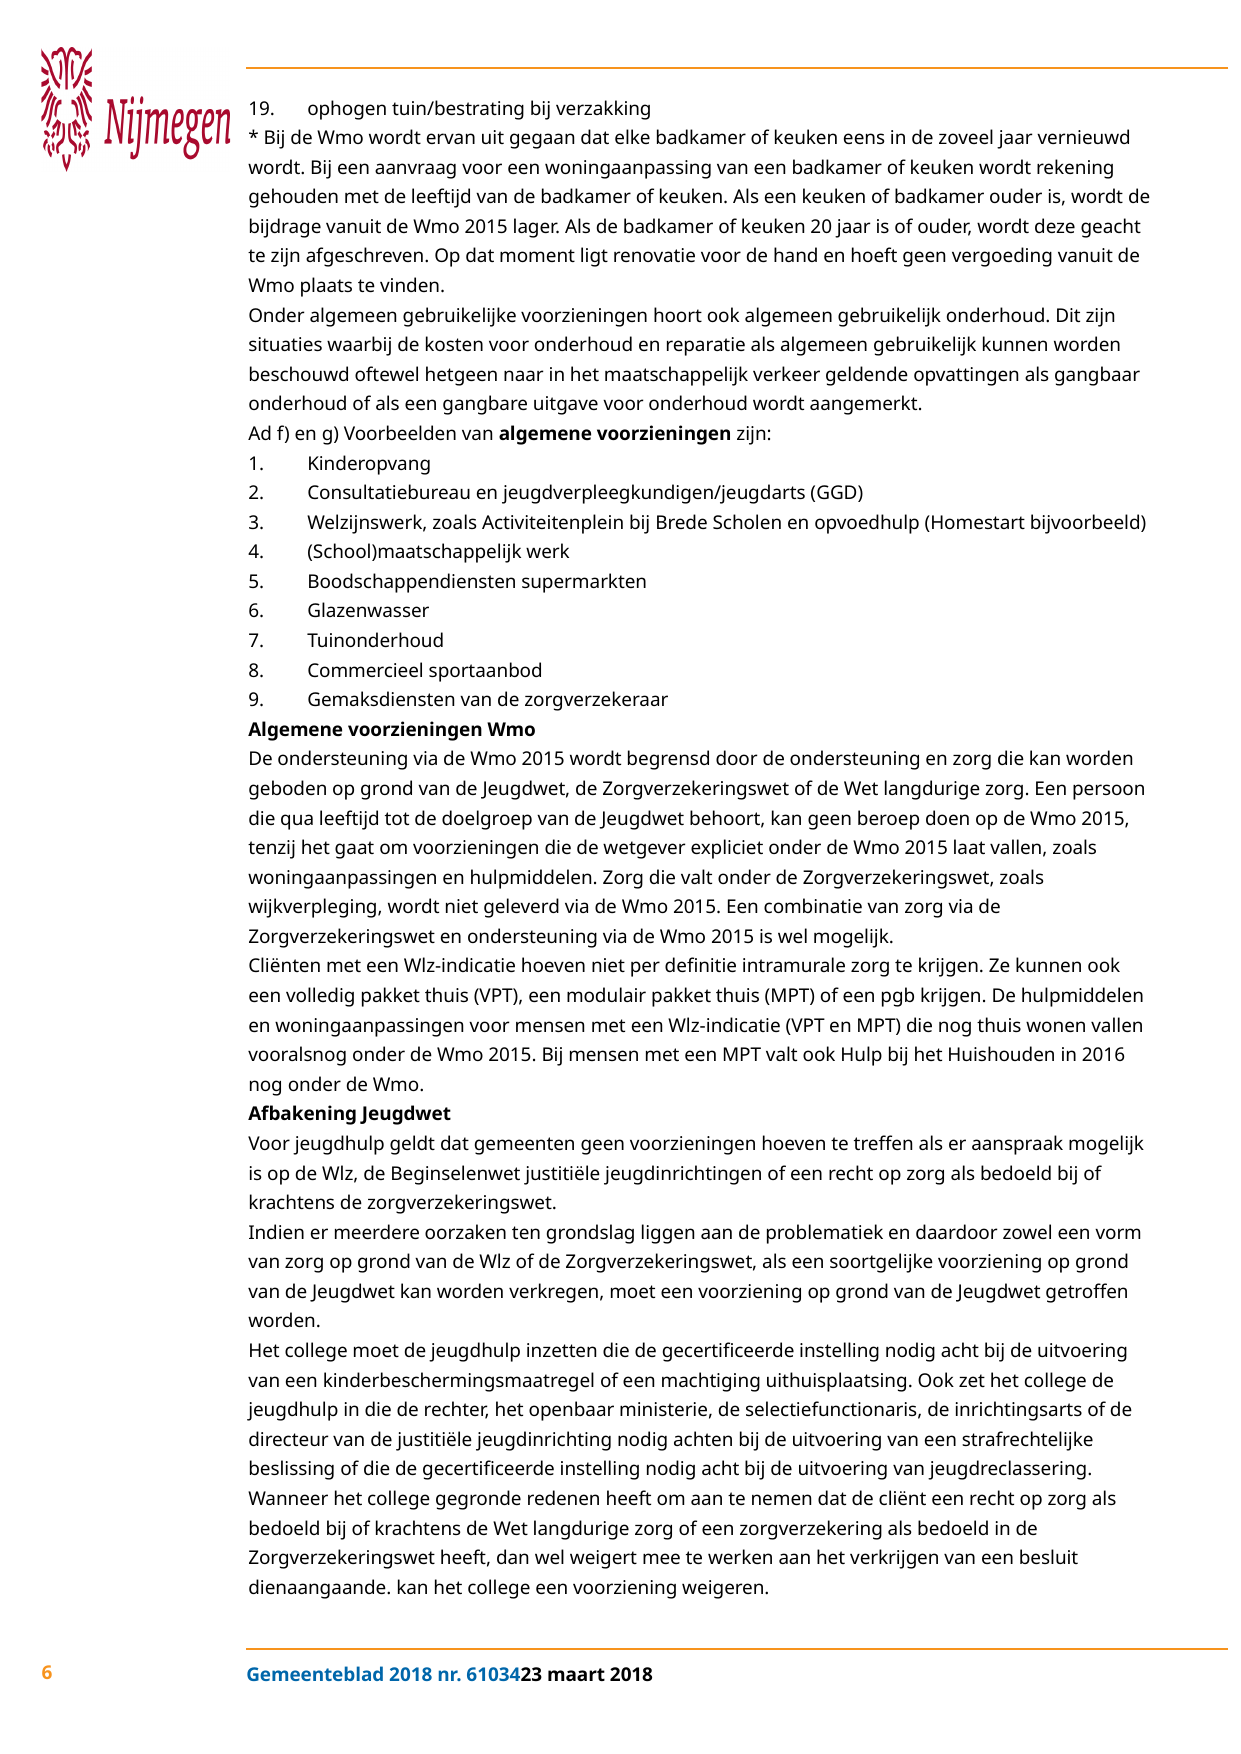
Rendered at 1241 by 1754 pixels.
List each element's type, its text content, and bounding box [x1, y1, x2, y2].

text * Bij de Wmo wordt ervan uit gegaan dat elke badkamer of keuken eens in de zoveel jaar vernieuwd wordt. Bij een aanvraag voor een woningaanpassing van een badkamer of keuken wordt rekening gehouden met de leeftijd van de badkamer of keuken. Als een keuken of badkamer ouder is, wordt de bijdrage vanuit de Wmo 2015 lager. Als de badkamer of keuken 20 jaar is of ouder, wordt deze geacht te zijn afgeschreven. Op dat moment ligt renovatie voor de hand en hoeft geen vergoeding vanuit de Wmo plaats te vinden. [248, 124, 1152, 298]
text Onder algemeen gebruikelijke voorzieningen hoort ook algemeen gebruikelijk onderhoud. Dit zijn situaties waarbij de kosten voor onderhoud en reparatie als algemeen gebruikelijk kunnen worden beschouwd oftewel hetgeen naar in het maatschappelijk verkeer geldende opvattingen als gangbaar onderhoud of als een gangbare uitgave voor onderhoud wordt aangemerkt. [248, 302, 1152, 416]
text Cliënten met een Wlz-indicatie hoeven niet per definitie intramurale zorg te krijgen. Ze kunnen ook een volledig pakket thuis (VPT), een modulair pakket thuis (MPT) of een pgb krijgen. De hulpmiddelen en woningaanpassingen voor mensen met een Wlz-indicatie (VPT en MPT) die nog thuis wonen vallen vooralsnog onder de Wmo 2015. Bij mensen met een MPT valt ook Hulp bij het Huishouden in 2016 nog onder de Wmo. [248, 953, 1152, 1097]
picture [41, 47, 231, 172]
list Kinderopvang [248, 450, 1152, 476]
list ophogen tuin/bestrating bij verzakking [248, 95, 1152, 121]
list Consultatiebureau en jeugdverpleegkundigen/jeugdarts (GGD) [248, 479, 1152, 505]
text De ondersteuning via de Wmo 2015 wordt begrensd door de ondersteuning en zorg die kan worden geboden op grond van de Jeugdwet, de Zorgverzekeringswet of de Wet langdurige zorg. Een persoon die qua leeftijd tot de doelgroep van de Jeugdwet behoort, kan geen beroep doen op de Wmo 2015, tenzij het gaat om voorzieningen die de wetgever expliciet onder de Wmo 2015 laat vallen, zoals woningaanpassingen en hulpmiddelen. Zorg die valt onder de Zorgverzekeringswet, zoals wijkverpleging, wordt niet geleverd via de Wmo 2015. Een combinatie van zorg via de Zorgverzekeringswet en ondersteuning via de Wmo 2015 is wel mogelijk. [248, 746, 1152, 949]
text Ad f) en g) Voorbeelden van algemene voorzieningen zijn: [248, 420, 1152, 446]
list (School)maatschappelijk werk [248, 538, 1152, 564]
text Voor jeugdhulp geldt dat gemeenten geen voorzieningen hoeven te treffen als er aanspraak mogelijk is op de Wlz, de Beginselenwet justitiële jeugdinrichtingen of een recht op zorg als bedoeld bij of krachtens de zorgverzekeringswet. [248, 1130, 1152, 1215]
text Afbakening Jeugdwet [248, 1101, 1152, 1126]
text Indien er meerdere oorzaken ten grondslag liggen aan de problematiek en daardoor zowel een vorm van zorg op grond van de Wlz of de Zorgverzekeringswet, als een soortgelijke voorziening op grond van de Jeugdwet kan worden verkregen, moet een voorziening op grond van de Jeugdwet getroffen worden. [248, 1219, 1152, 1333]
list Gemaksdiensten van de zorgverzekeraar [248, 686, 1152, 712]
text Algemene voorzieningen Wmo [248, 716, 1152, 742]
text Het college moet de jeugdhulp inzetten die de gecertificeerde instelling nodig acht bij de uitvoering van een kinderbeschermingsmaatregel of een machtiging uithuisplaatsing. Ook zet het college de jeugdhulp in die de rechter, het openbaar ministerie, de selectiefunctionaris, de inrichtingsarts of de directeur van de justitiële jeugdinrichting nodig achten bij de uitvoering van een strafrechtelijke beslissing of die de gecertificeerde instelling nodig acht bij de uitvoering van jeugdreclassering. [248, 1337, 1152, 1481]
list Welzijnswerk, zoals Activiteitenplein bij Brede Scholen en opvoedhulp (Homestart bijvoorbeeld) [248, 509, 1152, 535]
list Tuinonderhoud [248, 627, 1152, 653]
list Commercieel sportaanbod [248, 657, 1152, 683]
list Glazenwasser [248, 598, 1152, 623]
text Wanneer het college gegronde redenen heeft om aan te nemen dat de cliënt een recht op zorg als bedoeld bij of krachtens de Wet langdurige zorg of een zorgverzekering als bedoeld in de Zorgverzekeringswet heeft, dan wel weigert mee te werken aan het verkrijgen van een besluit dienaangaande. kan het college een voorziening weigeren. [248, 1485, 1152, 1600]
list Boodschappendiensten supermarkten [248, 568, 1152, 594]
